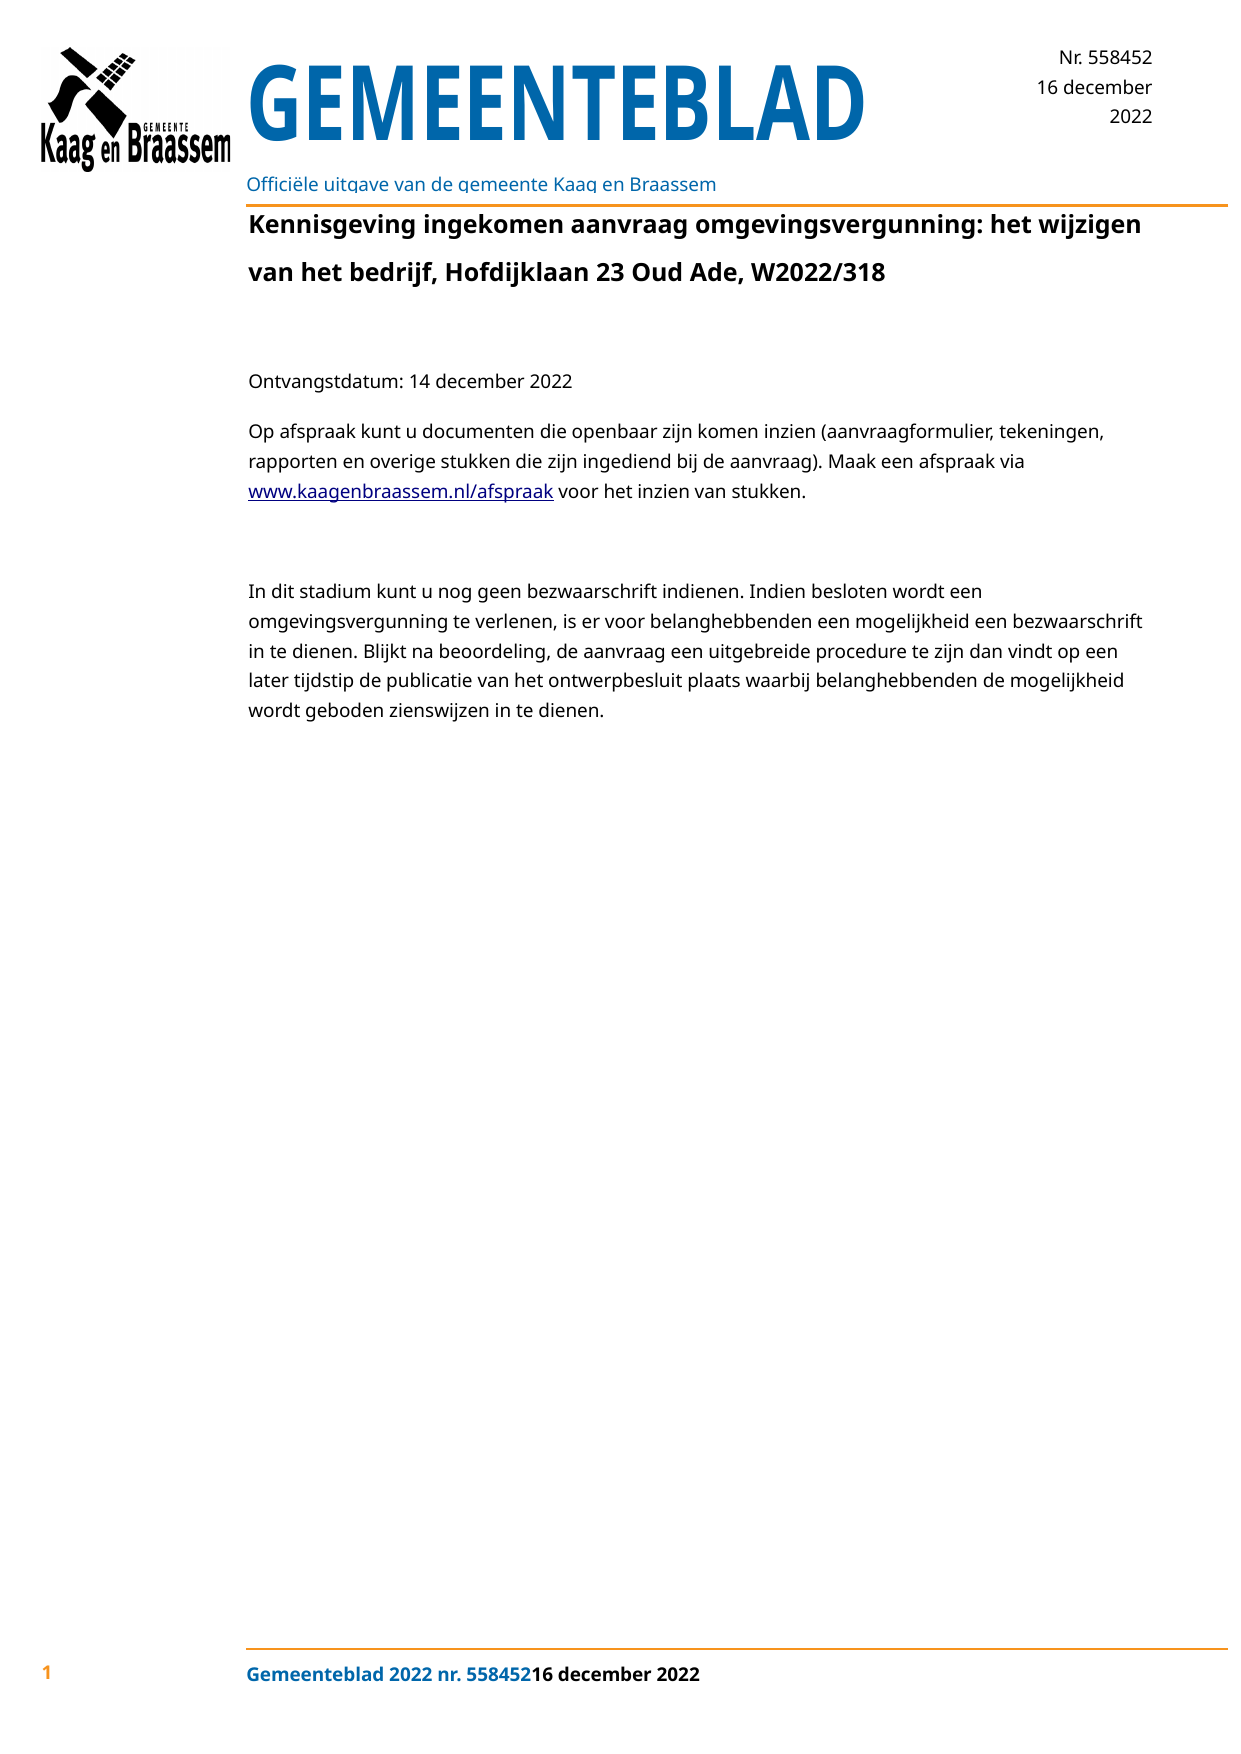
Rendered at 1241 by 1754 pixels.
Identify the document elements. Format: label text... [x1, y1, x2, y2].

picture [41, 47, 231, 172]
text Ontvangstdatum: 14 december 2022 [248, 368, 1152, 394]
text Kennisgeving ingekomen aanvraag omgevingsvergunning: het wijzigen van het bedrijf, Hofdijklaan 23 Oud Ade, W2022/318 [248, 207, 1152, 288]
text In dit stadium kunt u nog geen bezwaarschrift indienen. Indien besloten wordt een omgevingsvergunning te verlenen, is er voor belanghebbenden een mogelijkheid een bezwaarschrift in te dienen. Blijkt na beoordeling, de aanvraag een uitgebreide procedure te zijn dan vindt op een later tijdstip de publicatie van het ontwerpbesluit plaats waarbij belanghebbenden de mogelijkheid wordt geboden zienswijzen in te dienen. [248, 579, 1152, 723]
text Op afspraak kunt u documenten die openbaar zijn komen inzien (aanvraagformulier, tekeningen, rapporten en overige stukken die zijn ingediend bij de aanvraag). Maak een afspraak via www.kaagenbraassem.nl/afspraak voor het inzien van stukken. [248, 419, 1152, 504]
